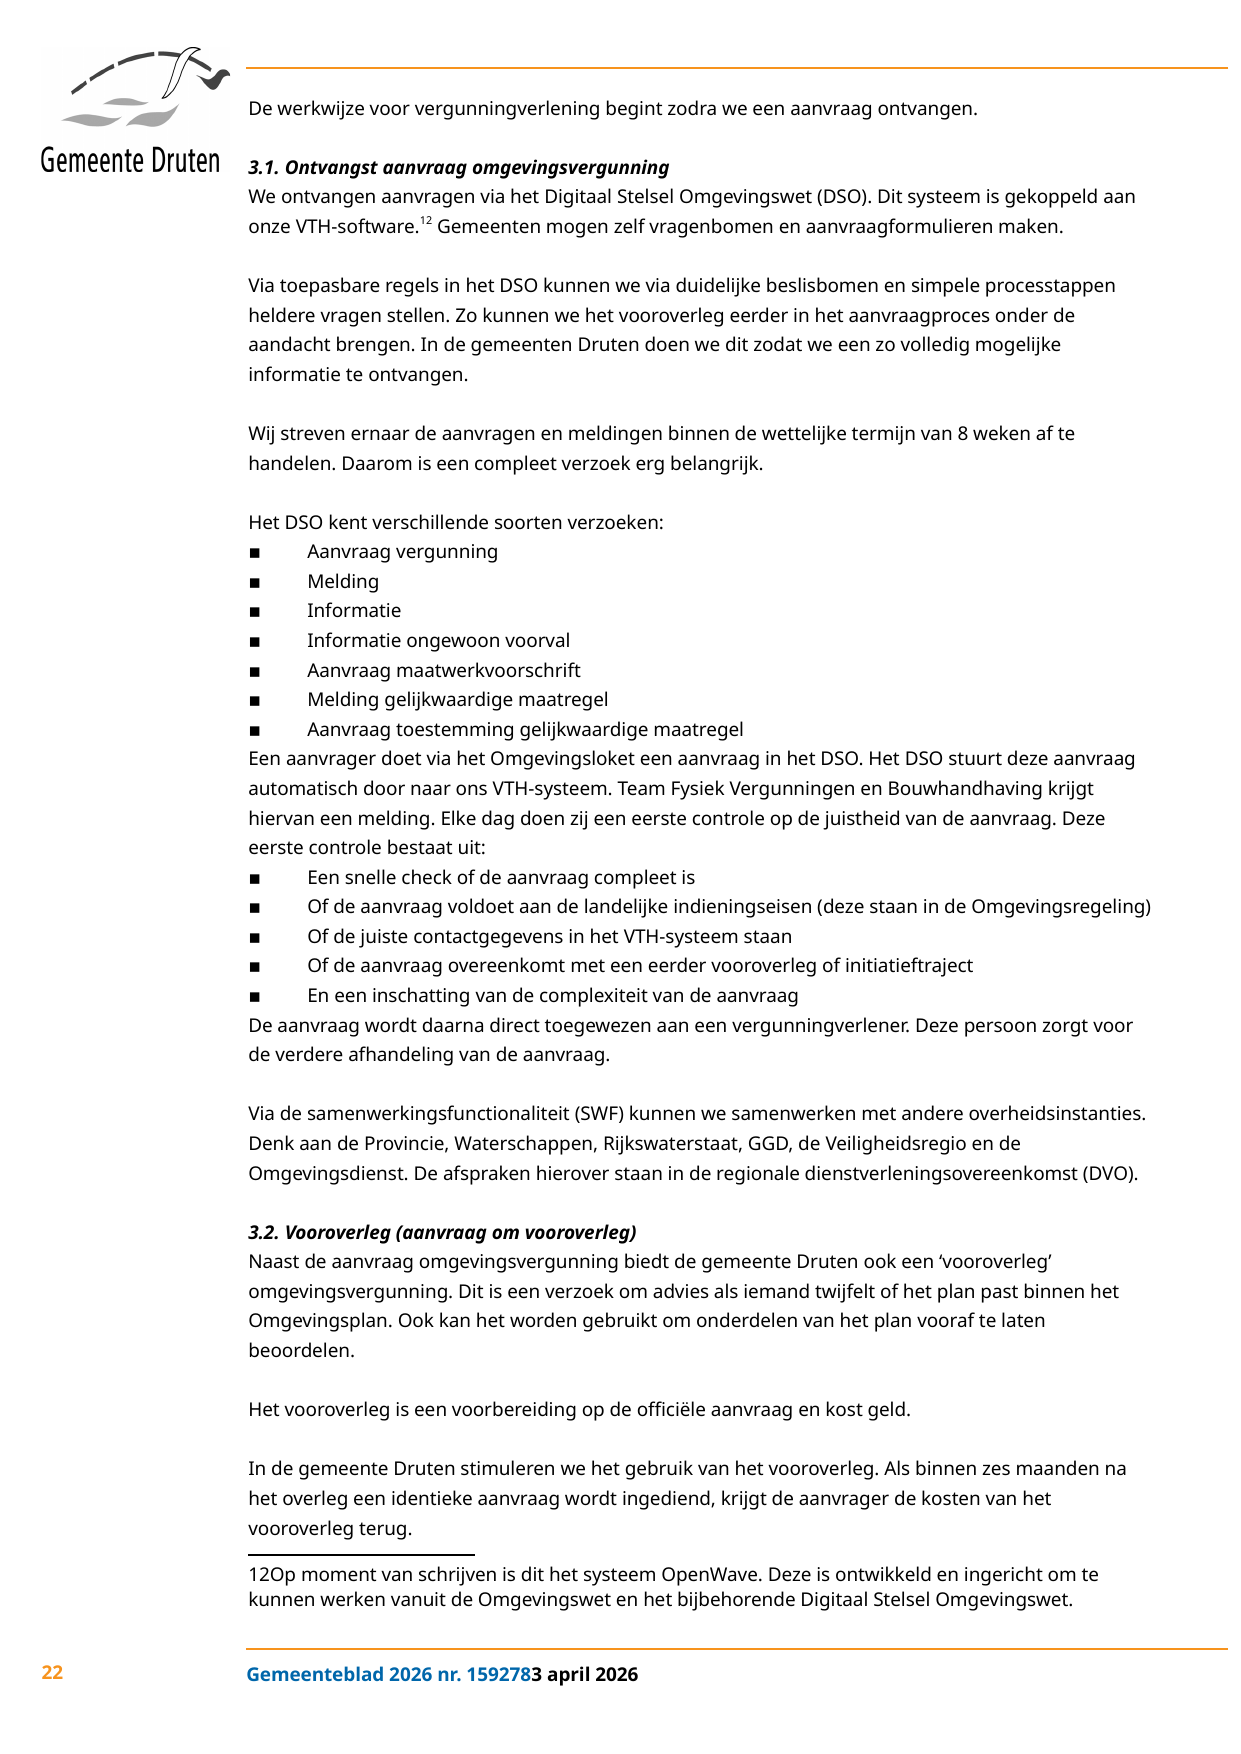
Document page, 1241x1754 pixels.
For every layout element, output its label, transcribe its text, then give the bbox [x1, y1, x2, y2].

text De aanvraag wordt daarna direct toegewezen aan een vergunningverlener. Deze persoon zorgt voor de verdere afhandeling van de aanvraag. [248, 1012, 1152, 1067]
list En een inschatting van de complexiteit van de aanvraag [248, 982, 1152, 1008]
text Het DSO kent verschillende soorten verzoeken: [248, 509, 1152, 535]
list Of de juiste contactgegevens in het VTH-systeem staan [248, 923, 1152, 949]
text In de gemeente Druten stimuleren we het gebruik van het vooroverleg. Als binnen zes maanden na het overleg een identieke aanvraag wordt ingediend, krijgt de aanvrager de kosten van het vooroverleg terug. [248, 1456, 1152, 1541]
text Een aanvrager doet via het Omgevingsloket een aanvraag in het DSO. Het DSO stuurt deze aanvraag automatisch door naar ons VTH-systeem. Team Fysiek Vergunningen en Bouwhandhaving krijgt hiervan een melding. Elke dag doen zij een eerste controle op de juistheid van de aanvraag. Deze eerste controle bestaat uit: [248, 746, 1152, 860]
list Informatie [248, 598, 1152, 623]
list Aanvraag toestemming gelijkwaardige maatregel [248, 716, 1152, 742]
text Via de samenwerkingsfunctionaliteit (SWF) kunnen we samenwerken met andere overheidsinstanties. Denk aan de Provincie, Waterschappen, Rijkswaterstaat, GGD, de Veiligheidsregio en de Omgevingsdienst. De afspraken hierover staan in de regionale dienstverleningsovereenkomst (DVO). [248, 1101, 1152, 1186]
list Een snelle check of de aanvraag compleet is [248, 864, 1152, 890]
text We ontvangen aanvragen via het Digitaal Stelsel Omgevingswet (DSO). Dit systeem is gekoppeld aan onze VTH-software. Gemeenten mogen zelf vragenbomen en aanvraagformulieren maken. [248, 183, 1152, 239]
list Of de aanvraag voldoet aan de landelijke indieningseisen (deze staan in de Omgevingsregeling) [248, 893, 1152, 919]
text 3.2. Vooroverleg (aanvraag om vooroverleg) [248, 1219, 1152, 1245]
text Via toepasbare regels in het DSO kunnen we via duidelijke beslisbomen en simpele processtappen heldere vragen stellen. Zo kunnen we het vooroverleg eerder in het aanvraagproces onder de aandacht brengen. In de gemeenten Druten doen we dit zodat we een zo volledig mogelijke informatie te ontvangen. [248, 272, 1152, 387]
text Op moment van schrijven is dit het systeem OpenWave. Deze is ontwikkeld en ingericht om te kunnen werken vanuit de Omgevingswet en het bijbehorende Digitaal Stelsel Omgevingswet. [248, 1561, 1152, 1612]
list Of de aanvraag overeenkomt met een eerder vooroverleg of initiatieftraject [248, 953, 1152, 978]
picture [41, 47, 231, 172]
text Het vooroverleg is een voorbereiding op de officiële aanvraag en kost geld. [248, 1396, 1152, 1422]
text De werkwijze voor vergunningverlening begint zodra we een aanvraag ontvangen. [248, 95, 1152, 121]
text 3.1. Ontvangst aanvraag omgevingsvergunning [248, 154, 1152, 180]
list Melding [248, 568, 1152, 594]
list Melding gelijkwaardige maatregel [248, 686, 1152, 712]
list Aanvraag vergunning [248, 538, 1152, 564]
text Wij streven ernaar de aanvragen en meldingen binnen de wettelijke termijn van 8 weken af te handelen. Daarom is een compleet verzoek erg belangrijk. [248, 420, 1152, 476]
text Naast de aanvraag omgevingsvergunning biedt de gemeente Druten ook een ‘vooroverleg’ omgevingsvergunning. Dit is een verzoek om advies als iemand twijfelt of het plan past binnen het Omgevingsplan. Ook kan het worden gebruikt om onderdelen van het plan vooraf te laten beoordelen. [248, 1248, 1152, 1363]
list Informatie ongewoon voorval [248, 627, 1152, 653]
list Aanvraag maatwerkvoorschrift [248, 657, 1152, 683]
